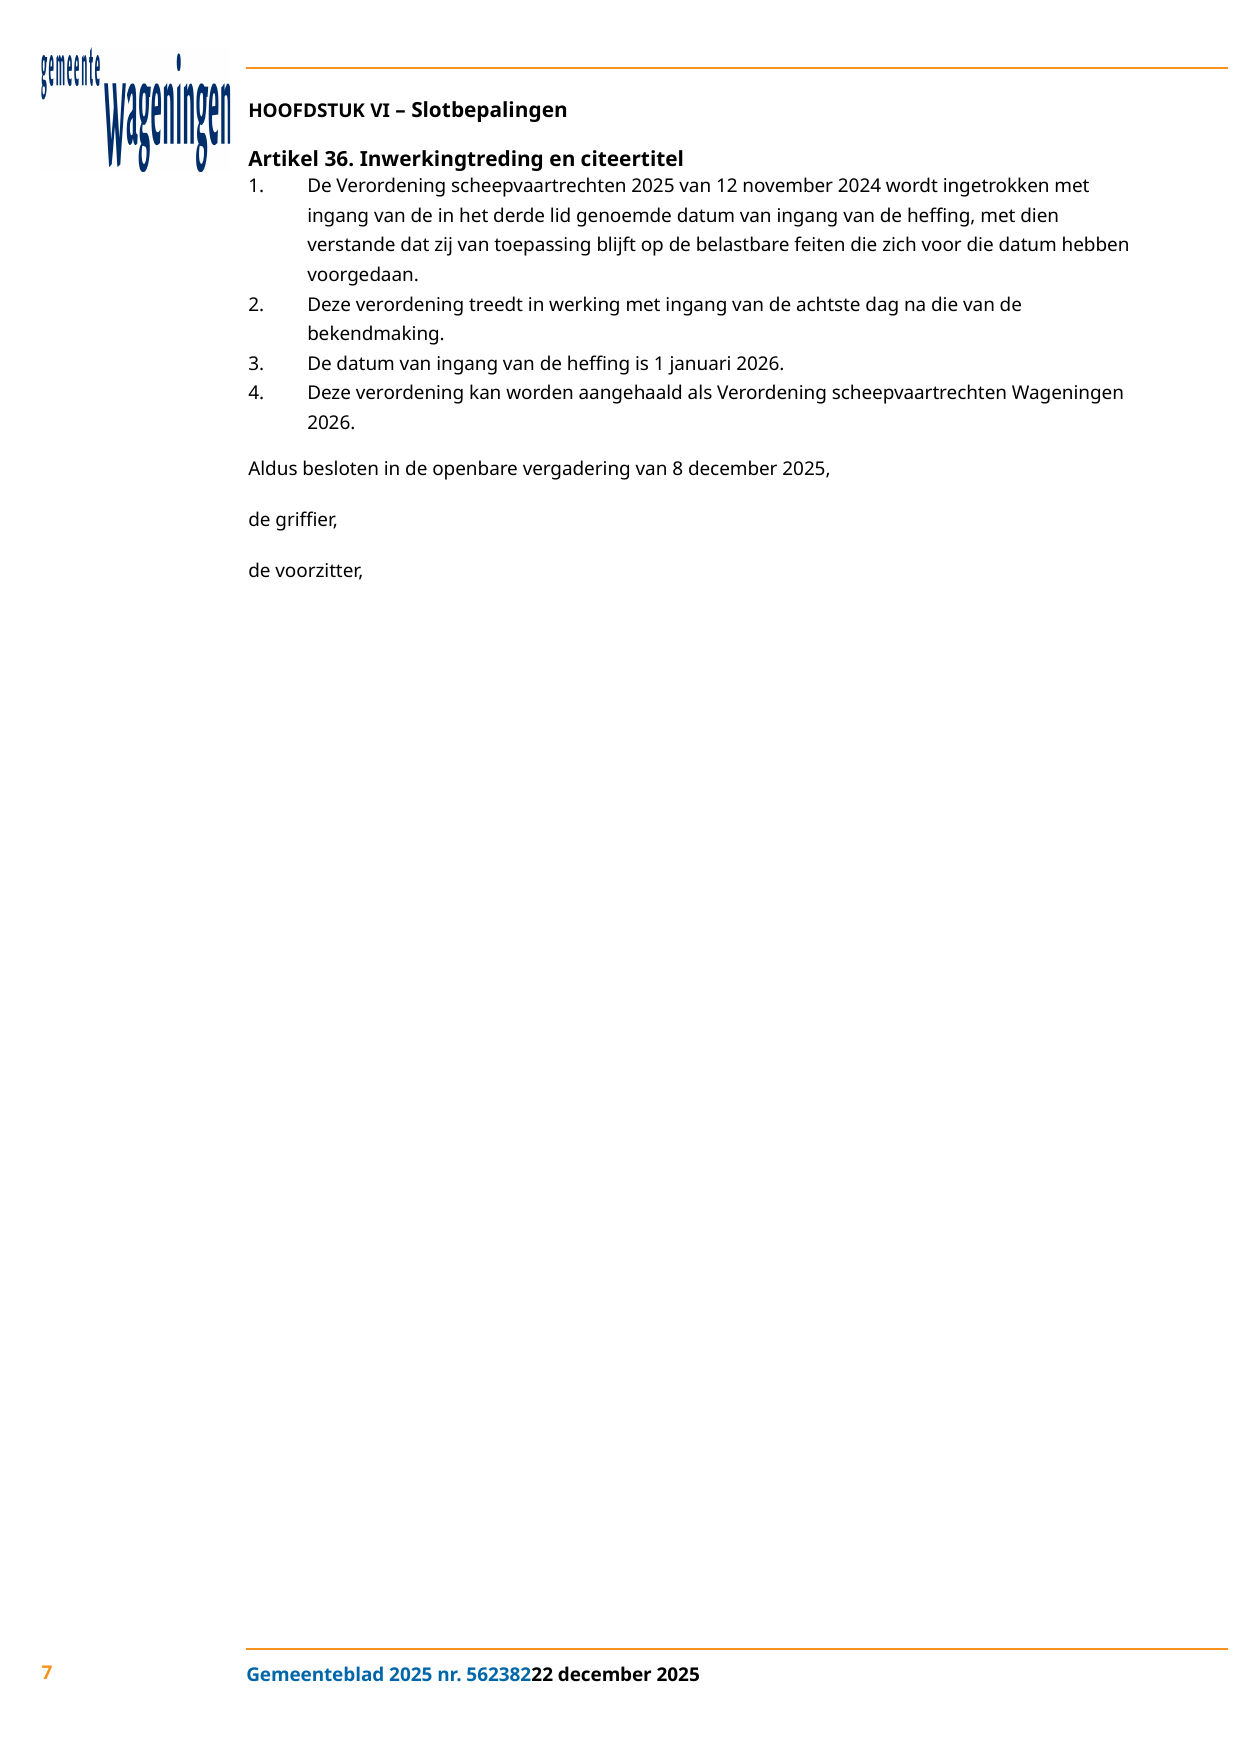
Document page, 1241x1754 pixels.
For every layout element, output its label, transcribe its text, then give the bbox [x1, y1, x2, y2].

list De datum van ingang van de heffing is 1 januari 2026. [248, 350, 1152, 376]
text HOOFDSTUK VI – Slotbepalingen [248, 95, 1152, 123]
list Deze verordening kan worden aangehaald als Verordening scheepvaartrechten Wageningen 2026. [248, 379, 1152, 435]
list Deze verordening treedt in werking met ingang van de achtste dag na die van de bekendmaking. [248, 291, 1152, 346]
picture [41, 47, 231, 172]
text Artikel 36. Inwerkingtreding en citeertitel [248, 144, 1152, 172]
text Aldus besloten in de openbare vergadering van 8 december 2025, [248, 455, 1152, 481]
list De Verordening scheepvaartrechten 2025 van 12 november 2024 wordt ingetrokken met ingang van de in het derde lid genoemde datum van ingang van de heffing, met dien verstande dat zij van toepassing blijft op de belastbare feiten die zich voor die datum hebben voorgedaan. [248, 172, 1152, 287]
text de griffier, [248, 506, 1152, 532]
text de voorzitter, [248, 558, 1152, 583]
